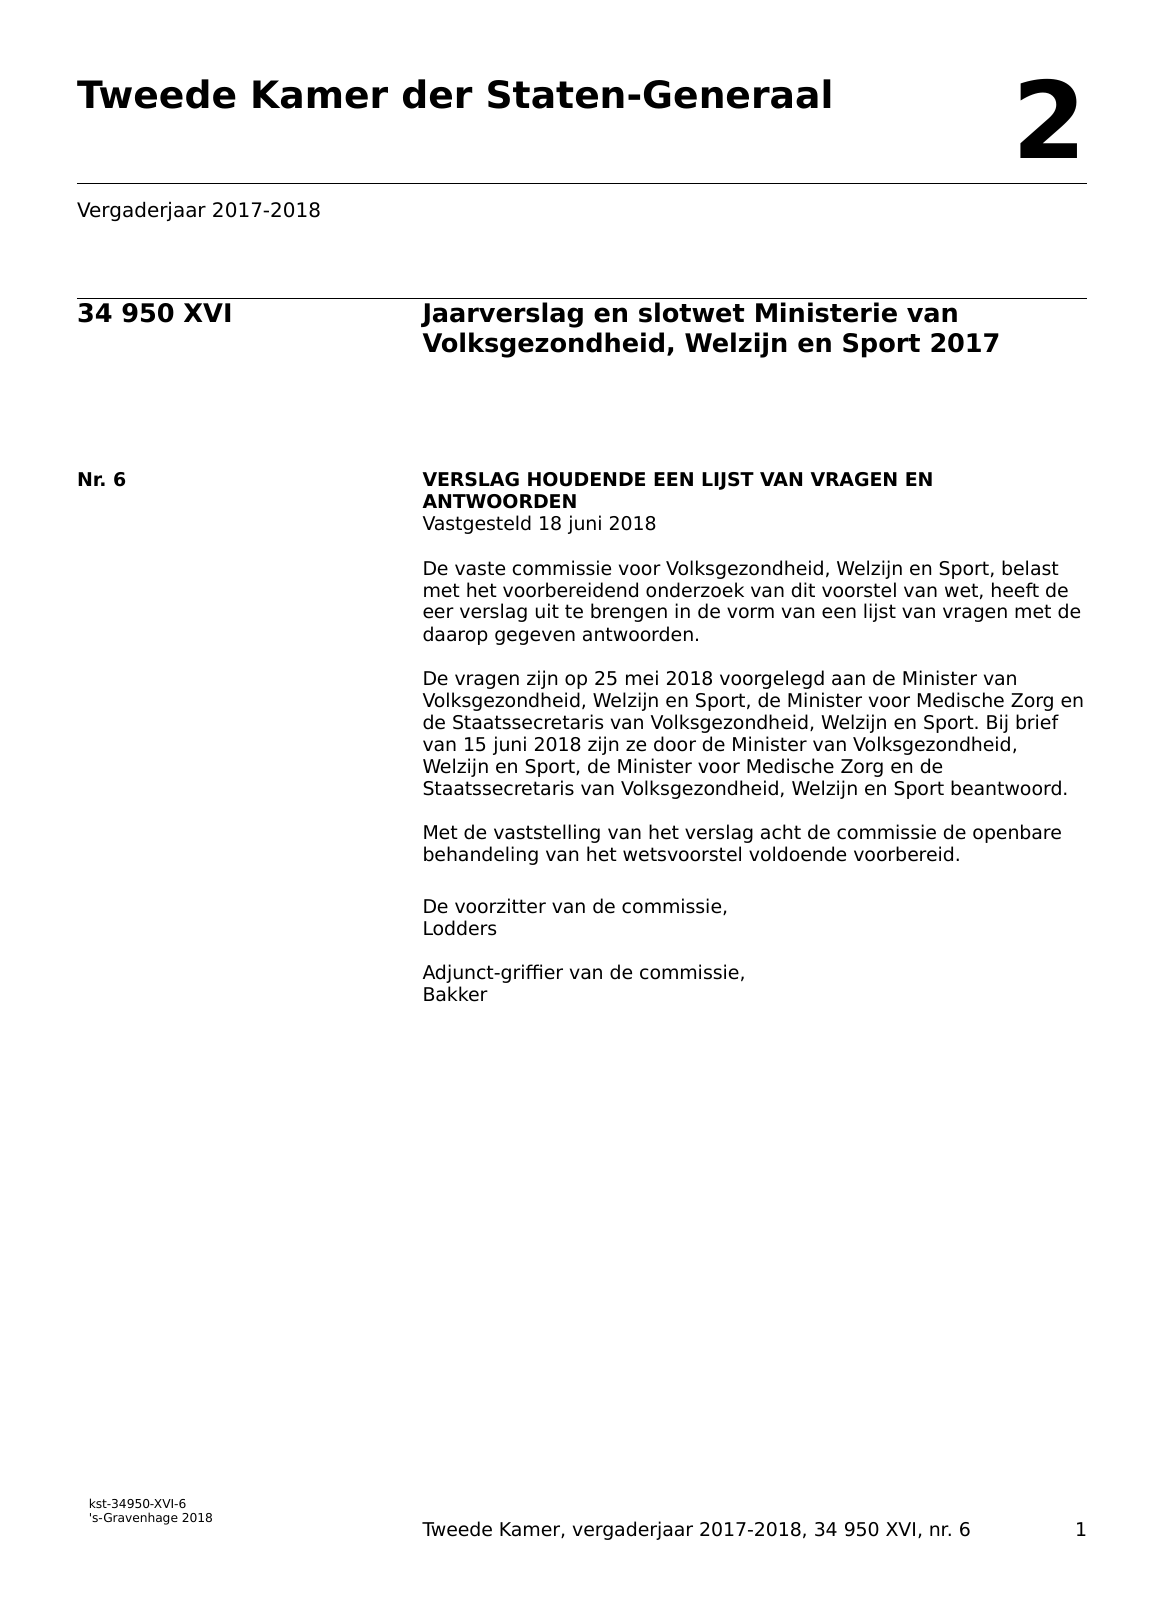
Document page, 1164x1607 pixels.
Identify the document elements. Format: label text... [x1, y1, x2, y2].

text Adjunct-griffier van de commissie, Bakker [422, 962, 1087, 1006]
table_header Tweede Kamer der Staten-Generaal [77, 59, 886, 183]
text De voorzitter van de commissie, Lodders [422, 896, 1087, 939]
text Vastgesteld 18 juni 2018 [422, 513, 1087, 535]
text kst-34950-XVI-6 [88, 1497, 323, 1511]
text De vaste commissie voor Volksgezondheid, Welzijn en Sport, belast met het voorbereidend onderzoek van dit voorstel van wet, heeft de eer verslag uit te brengen in de vorm van een lijst van vragen met de daarop gegeven antwoorden. [422, 557, 1087, 645]
table_header 2 [886, 59, 1087, 183]
text 's-Gravenhage 2018 [88, 1511, 323, 1525]
table_cell Vergaderjaar 2017-2018 [77, 184, 1087, 298]
text De vragen zijn op 25 mei 2018 voorgelegd aan de Minister van Volksgezondheid, Welzijn en Sport, de Minister voor Medische Zorg en de Staatssecretaris van Volksgezondheid, Welzijn en Sport. Bij brief van 15 juni 2018 zijn ze door de Minister van Volksgezondheid, Welzijn en Sport, de Minister voor Medische Zorg en de Staatssecretaris van Volksgezondheid, Welzijn en Sport beantwoord. [422, 668, 1087, 799]
subtitle 34 950 XVI Jaarverslag en slotwet Ministerie van Volksgezondheid, Welzijn en Sport 2017 [77, 299, 1087, 358]
subtitle Nr. 6 VERSLAG HOUDENDE EEN LIJST VAN VRAGEN EN ANTWOORDEN [77, 469, 1087, 513]
text Met de vaststelling van het verslag acht de commissie de openbare behandeling van het wetsvoorstel voldoende voorbereid. [422, 822, 1087, 866]
